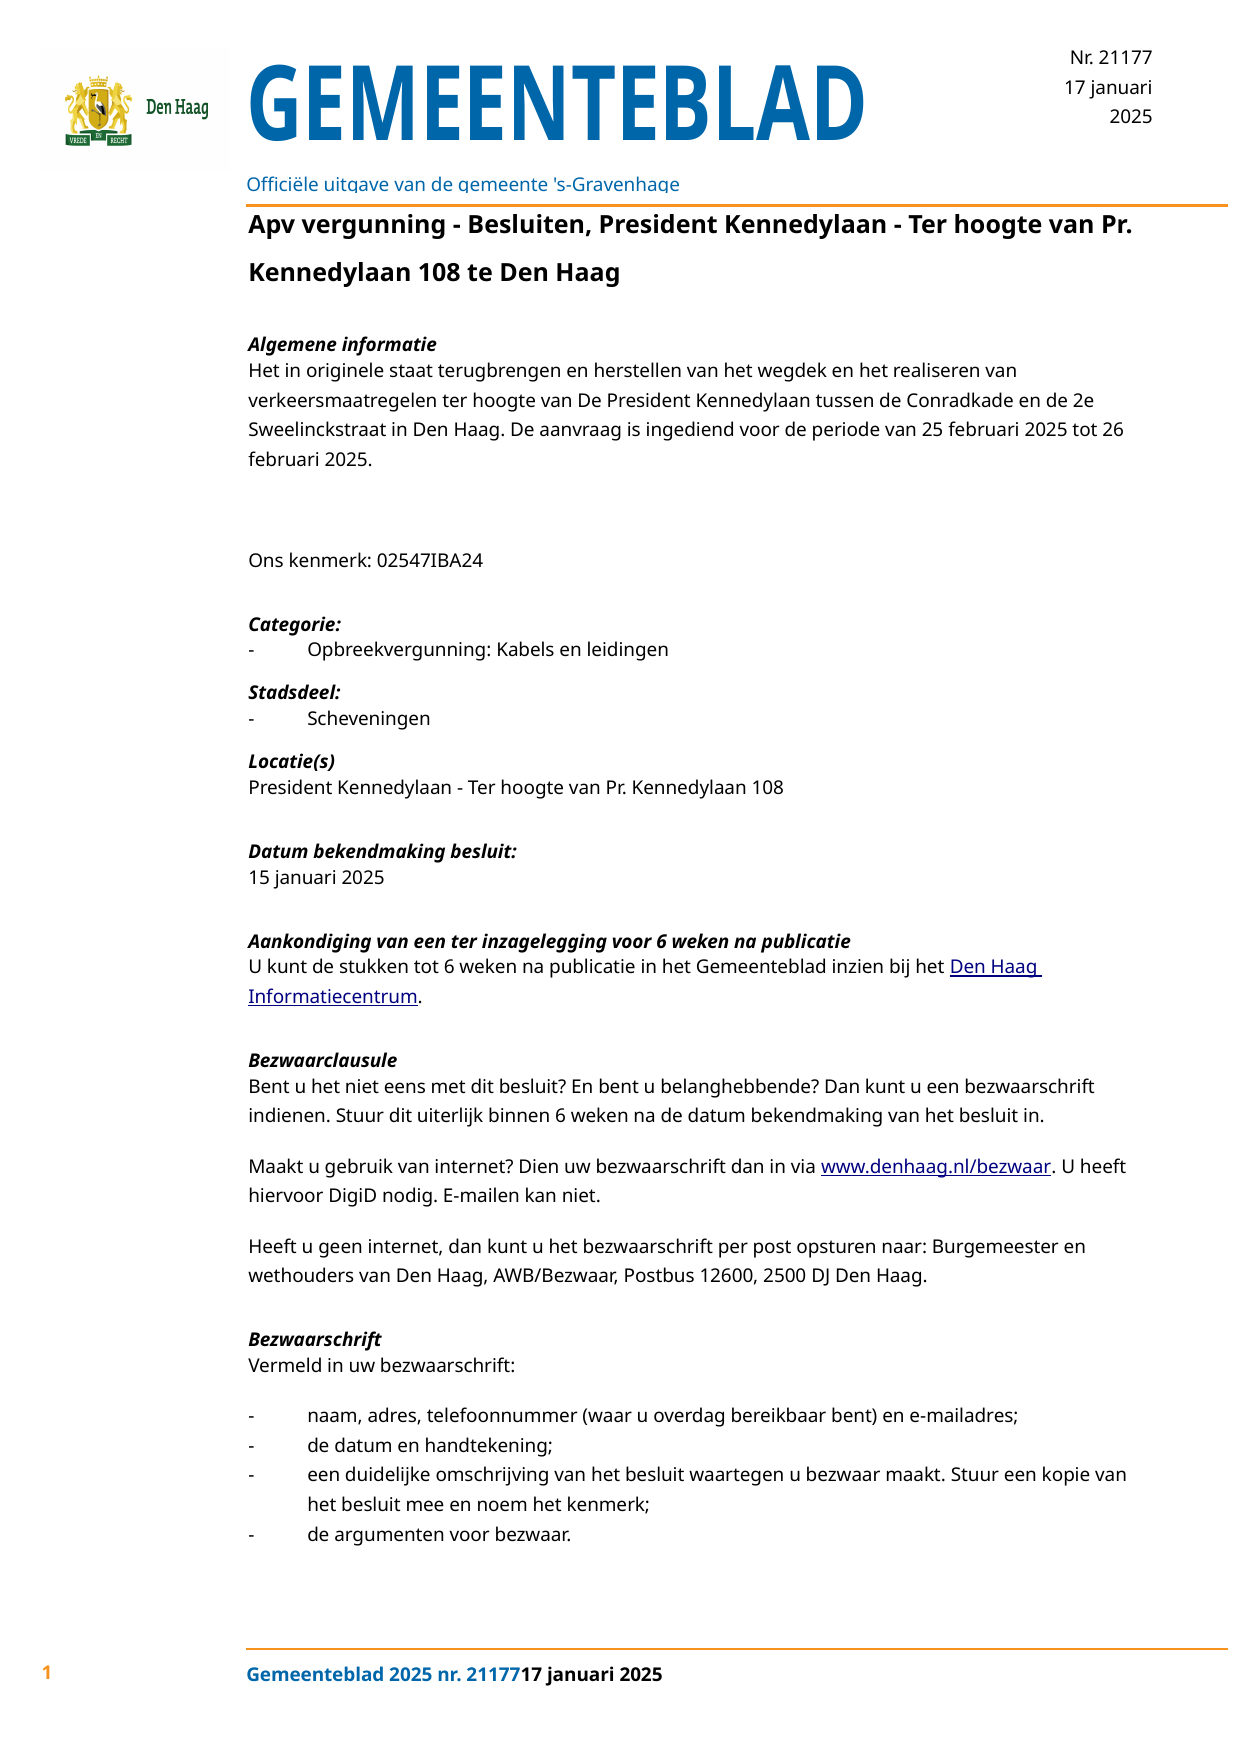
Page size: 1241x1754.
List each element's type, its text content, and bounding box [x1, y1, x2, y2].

list de argumenten voor bezwaar. [248, 1521, 1152, 1547]
text Ons kenmerk: 02547IBA24 [248, 547, 1152, 572]
text Algemene informatie [248, 331, 1152, 357]
list Opbreekvergunning: Kabels en leidingen [248, 636, 1152, 662]
list een duidelijke omschrijving van het besluit waartegen u bezwaar maakt. Stuur een kopie van het besluit mee en noem het kenmerk; [248, 1462, 1152, 1517]
picture [41, 47, 231, 172]
text Maakt u gebruik van internet? Dien uw bezwaarschrift dan in via www.denhaag.nl/bezwaar. U heeft hiervoor DigiD nodig. E-mailen kan niet. [248, 1153, 1152, 1208]
list Scheveningen [248, 705, 1152, 731]
text Locatie(s) [248, 748, 1152, 774]
text Vermeld in uw bezwaarschrift: [248, 1352, 1152, 1378]
text Bent u het niet eens met dit besluit? En bent u belanghebbende? Dan kunt u een bezwaarschrift indienen. Stuur dit uiterlijk binnen 6 weken na de datum bekendmaking van het besluit in. [248, 1073, 1152, 1128]
text Categorie: [248, 611, 1152, 636]
text Datum bekendmaking besluit: [248, 838, 1152, 864]
text Bezwaarclausule [248, 1047, 1152, 1073]
text President Kennedylaan - Ter hoogte van Pr. Kennedylaan 108 [248, 774, 1152, 800]
list naam, adres, telefoonnummer (waar u overdag bereikbaar bent) en e-mailadres; [248, 1402, 1152, 1428]
list de datum en handtekening; [248, 1432, 1152, 1458]
text Bezwaarschrift [248, 1326, 1152, 1352]
text Stadsdeel: [248, 679, 1152, 705]
text U kunt de stukken tot 6 weken na publicatie in het Gemeenteblad inzien bij het Den Haag Informatiecentrum. [248, 953, 1152, 1009]
text Heeft u geen internet, dan kunt u het bezwaarschrift per post opsturen naar: Burgemeester en wethouders van Den Haag, AWB/Bezwaar, Postbus 12600, 2500 DJ Den Haag. [248, 1233, 1152, 1288]
text 15 januari 2025 [248, 864, 1152, 889]
text Apv vergunning - Besluiten, President Kennedylaan - Ter hoogte van Pr. Kennedylaan 108 te Den Haag [248, 207, 1152, 288]
text Aankondiging van een ter inzagelegging voor 6 weken na publicatie [248, 928, 1152, 953]
text Het in originele staat terugbrengen en herstellen van het wegdek en het realiseren van verkeersmaatregelen ter hoogte van De President Kennedylaan tussen de Conradkade en de 2e Sweelinckstraat in Den Haag. De aanvraag is ingediend voor de periode van 25 februari 2025 tot 26 februari 2025. [248, 357, 1152, 472]
